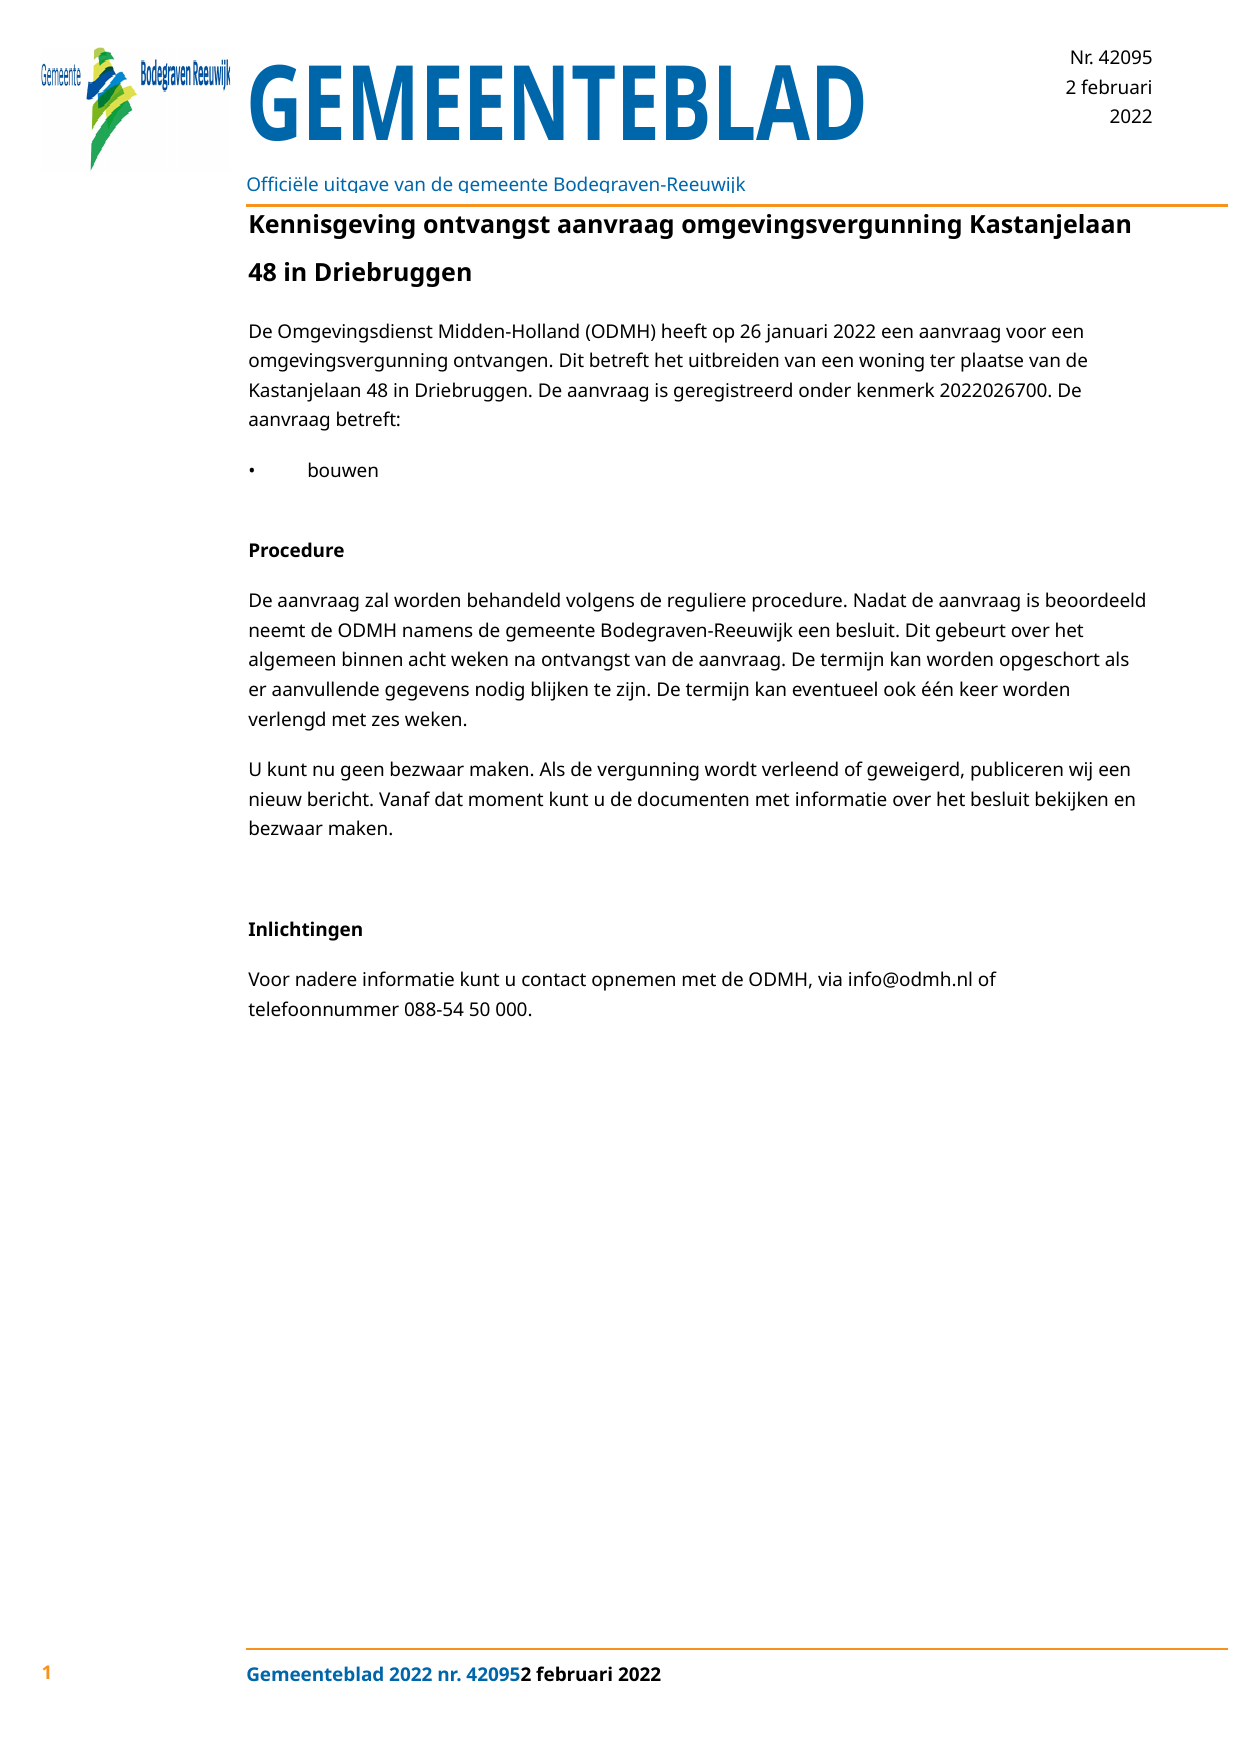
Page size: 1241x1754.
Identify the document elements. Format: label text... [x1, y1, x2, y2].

picture [41, 47, 231, 172]
text Procedure [248, 537, 1152, 563]
text De Omgevingsdienst Midden-Holland (ODMH) heeft op 26 januari 2022 een aanvraag voor een omgevingsvergunning ontvangen. Dit betreft het uitbreiden van een woning ter plaatse van de Kastanjelaan 48 in Driebruggen. De aanvraag is geregistreerd onder kenmerk 2022026700. De aanvraag betreft: [248, 318, 1152, 432]
text Inlichtingen [248, 916, 1152, 942]
text De aanvraag zal worden behandeld volgens de reguliere procedure. Nadat de aanvraag is beoordeeld neemt de ODMH namens de gemeente Bodegraven-Reeuwijk een besluit. Dit gebeurt over het algemeen binnen acht weken na ontvangst van de aanvraag. De termijn kan worden opgeschort als er aanvullende gegevens nodig blijken te zijn. De termijn kan eventueel ook één keer worden verlengd met zes weken. [248, 587, 1152, 732]
text Kennisgeving ontvangst aanvraag omgevingsvergunning Kastanjelaan 48 in Driebruggen [248, 207, 1152, 288]
text U kunt nu geen bezwaar maken. Als de vergunning wordt verleend of geweigerd, publiceren wij een nieuw bericht. Vanaf dat moment kunt u de documenten met informatie over het besluit bekijken en bezwaar maken. [248, 756, 1152, 841]
list bouwen [248, 457, 1152, 483]
text Voor nadere informatie kunt u contact opnemen met de ODMH, via info@odmh.nl of telefoonnummer 088-54 50 000. [248, 967, 1152, 1022]
